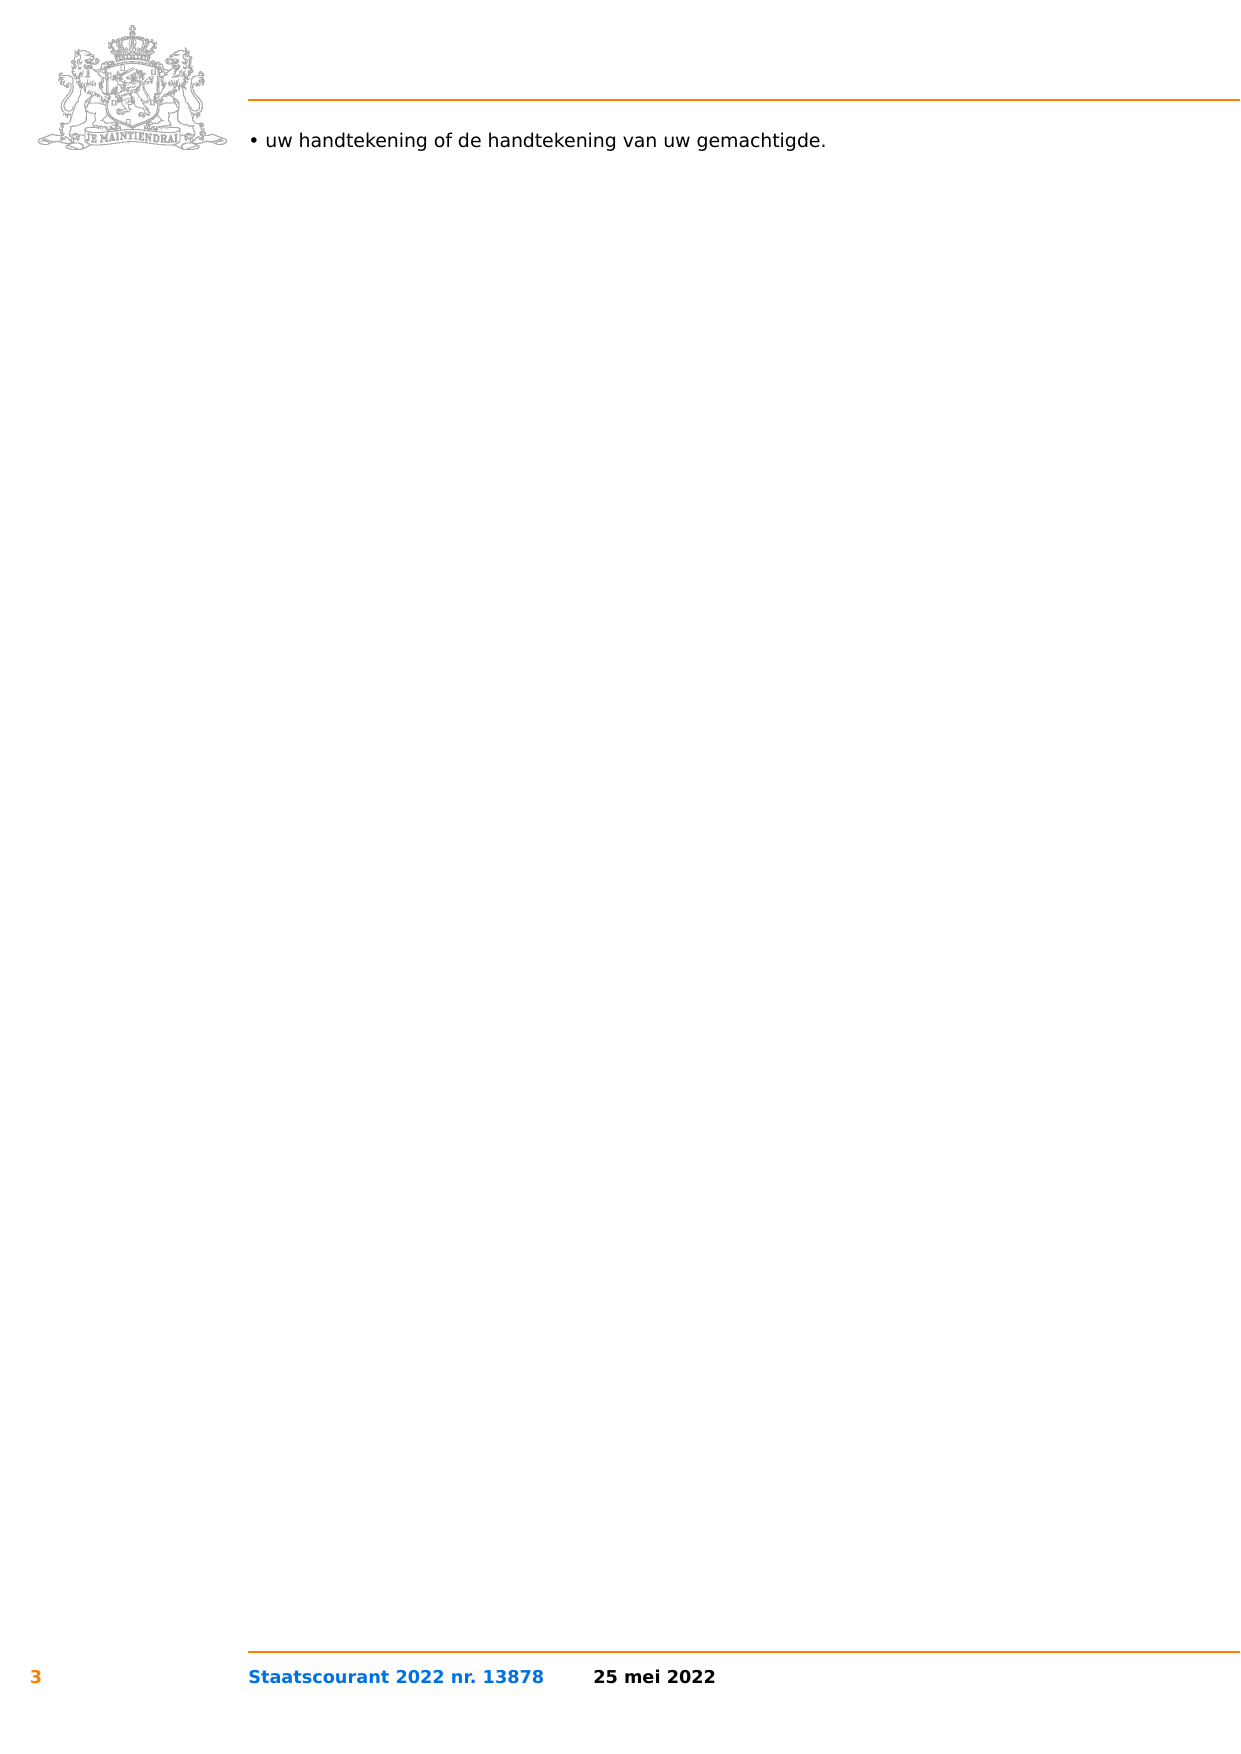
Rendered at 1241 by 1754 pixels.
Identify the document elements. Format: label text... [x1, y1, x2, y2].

picture [38, 25, 227, 150]
text • uw handtekening of de handtekening van uw gemachtigde. [248, 130, 1163, 152]
